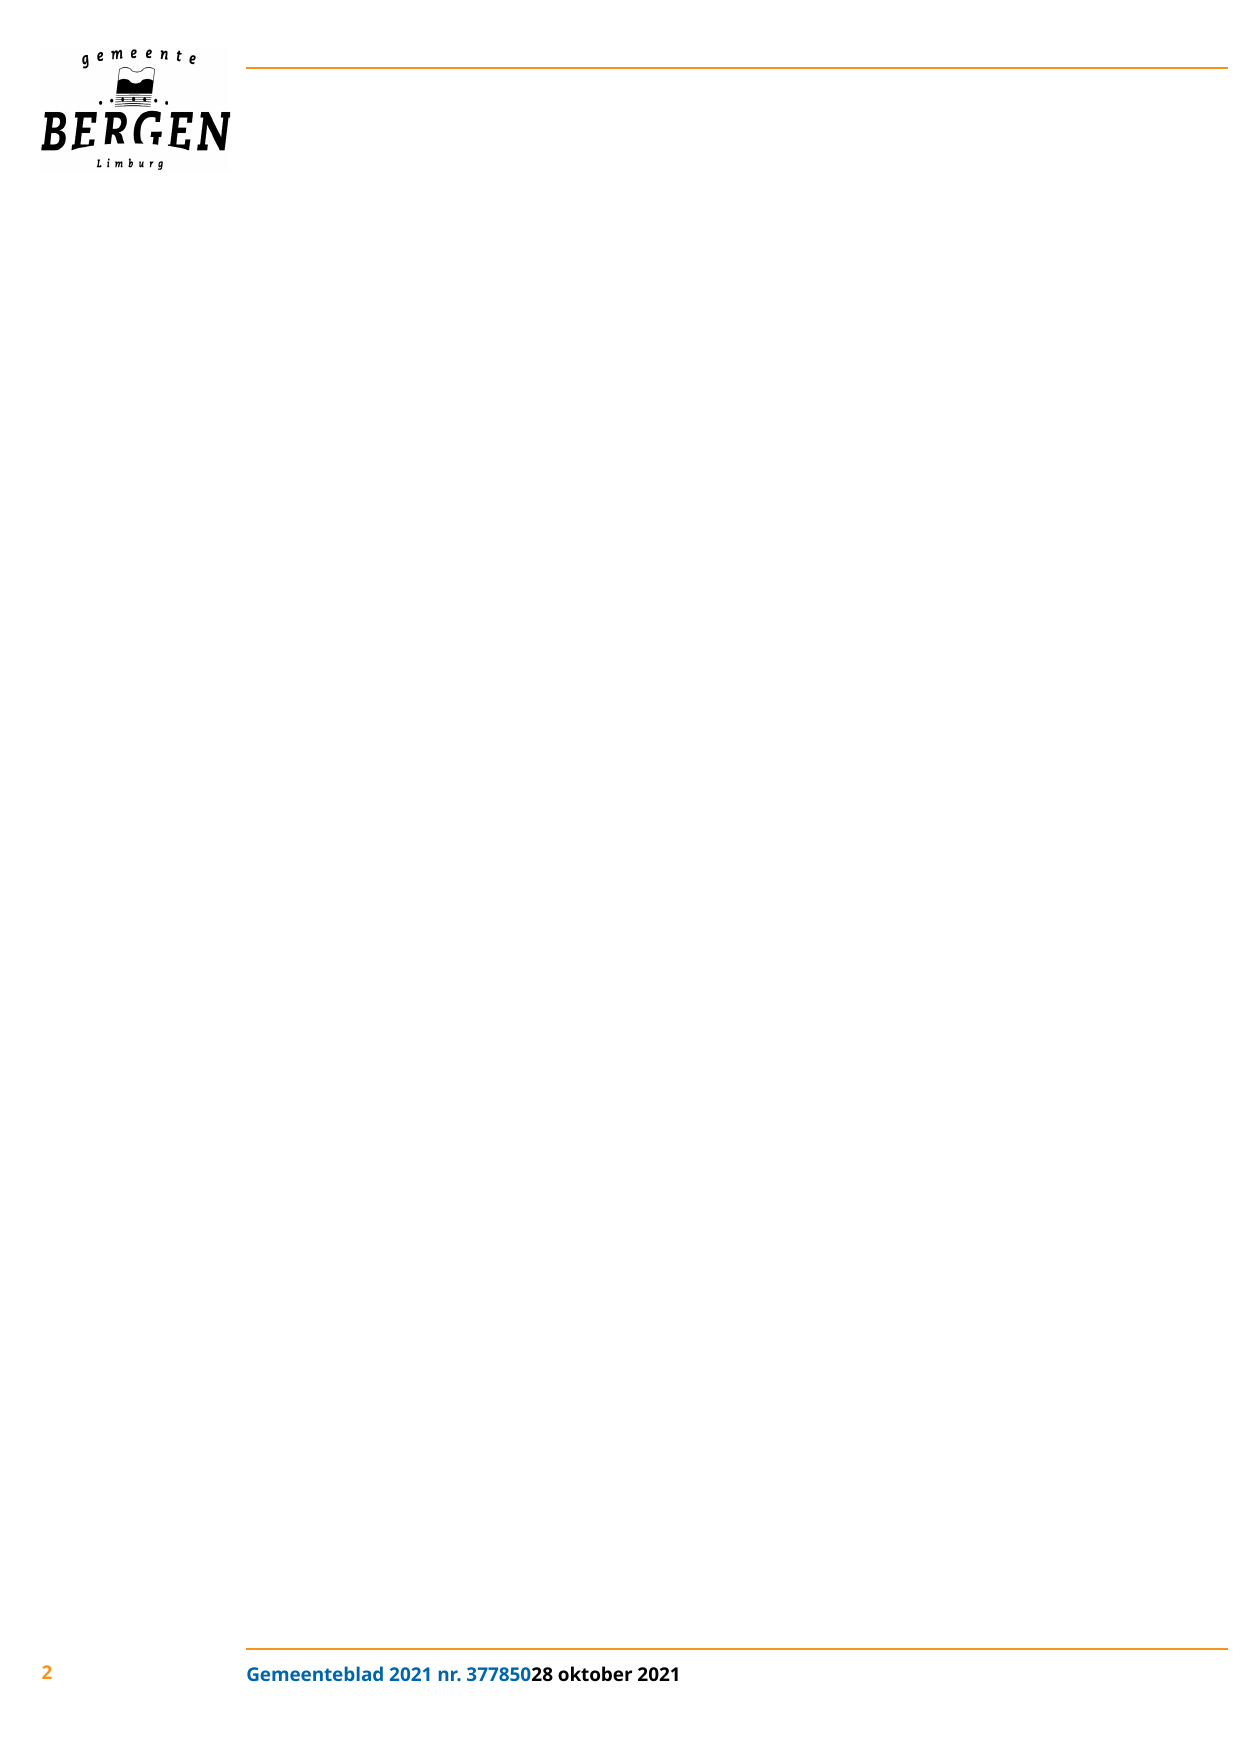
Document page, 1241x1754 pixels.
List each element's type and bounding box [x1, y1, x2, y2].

picture [41, 47, 231, 172]
